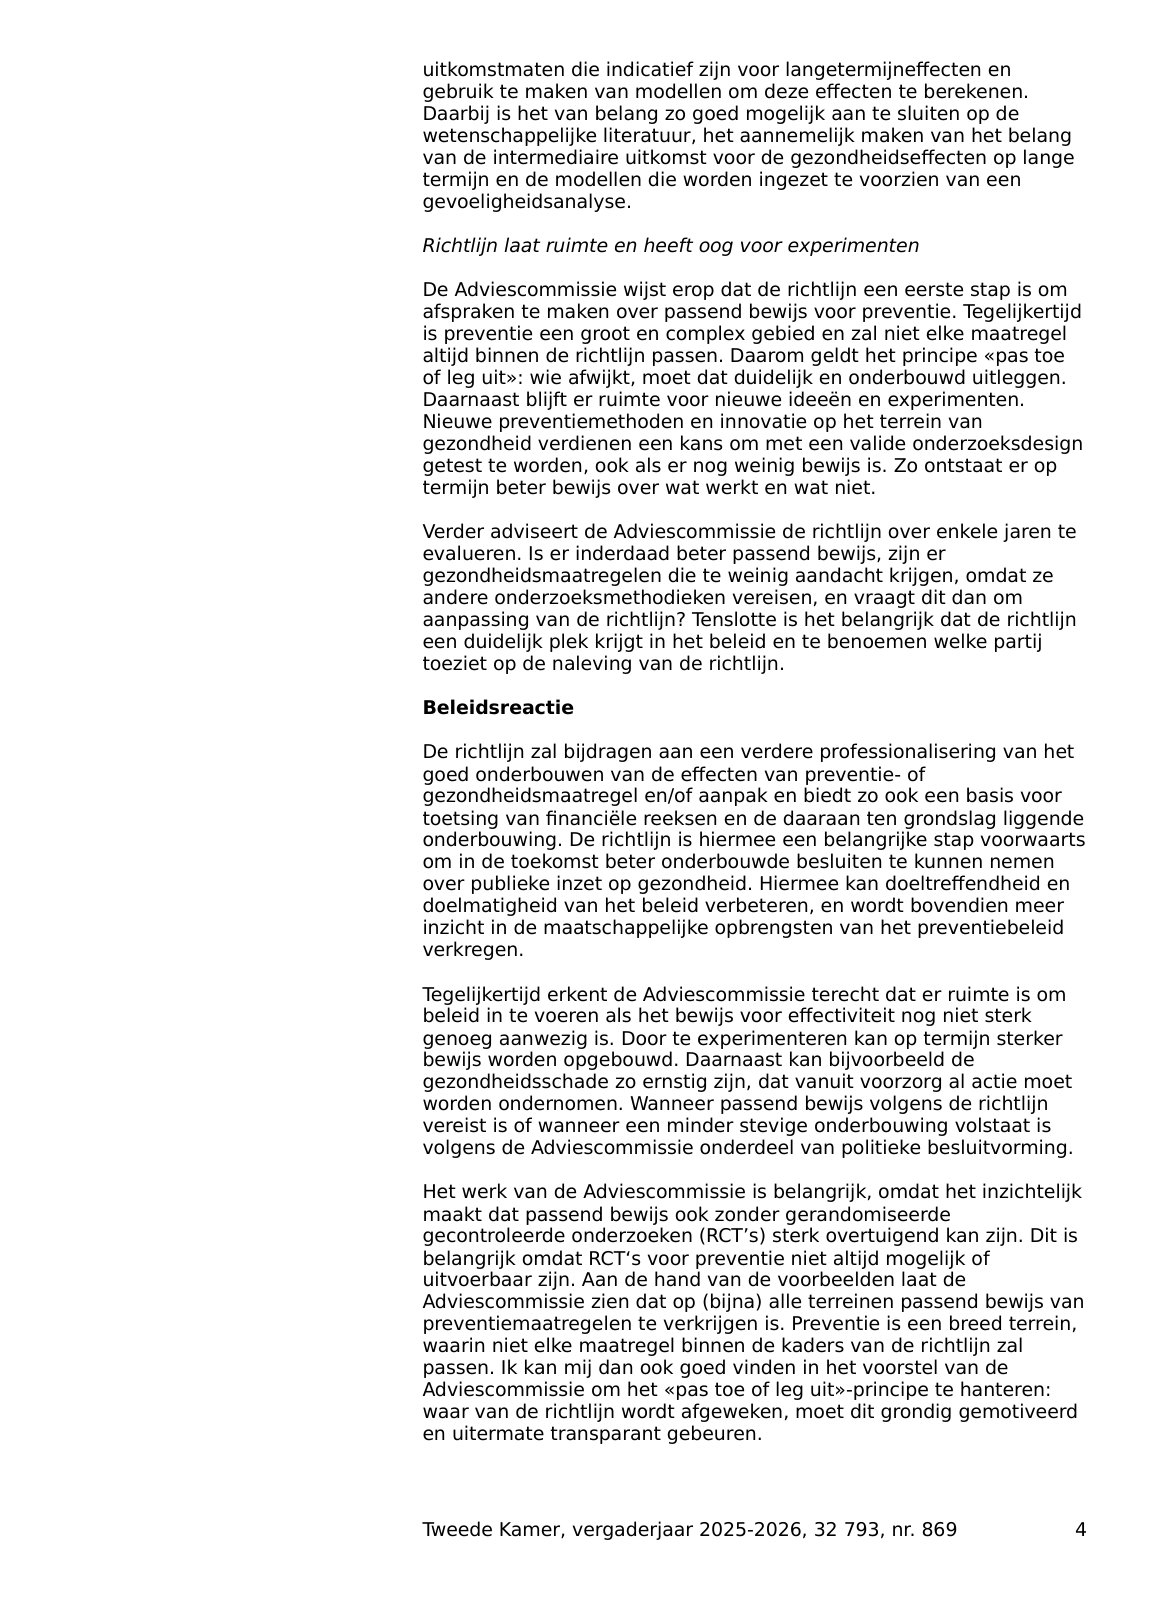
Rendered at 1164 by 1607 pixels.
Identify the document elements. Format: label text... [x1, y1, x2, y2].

subtitle Beleidsreactie [422, 697, 1087, 719]
text uitkomstmaten die indicatief zijn voor langetermijneffecten en gebruik te maken van modellen om deze effecten te berekenen. Daarbij is het van belang zo goed mogelijk aan te sluiten op de wetenschappelijke literatuur, het aannemelijk maken van het belang van de intermediaire uitkomst voor de gezondheidseffecten op lange termijn en de modellen die worden ingezet te voorzien van een gevoeligheidsanalyse. [422, 59, 1087, 213]
text Het werk van de Adviescommissie is belangrijk, omdat het inzichtelijk maakt dat passend bewijs ook zonder gerandomiseerde gecontroleerde onderzoeken (RCT’s) sterk overtuigend kan zijn. Dit is belangrijk omdat RCT‘s voor preventie niet altijd mogelijk of uitvoerbaar zijn. Aan de hand van de voorbeelden laat de Adviescommissie zien dat op (bijna) alle terreinen passend bewijs van preventiemaatregelen te verkrijgen is. Preventie is een breed terrein, waarin niet elke maatregel binnen de kaders van de richtlijn zal passen. Ik kan mij dan ook goed vinden in het voorstel van de Adviescommissie om het «pas toe of leg uit»-principe te hanteren: waar van de richtlijn wordt afgeweken, moet dit grondig gemotiveerd en uitermate transparant gebeuren. [422, 1181, 1087, 1445]
text Tegelijkertijd erkent de Adviescommissie terecht dat er ruimte is om beleid in te voeren als het bewijs voor effectiviteit nog niet sterk genoeg aanwezig is. Door te experimenteren kan op termijn sterker bewijs worden opgebouwd. Daarnaast kan bijvoorbeeld de gezondheidsschade zo ernstig zijn, dat vanuit voorzorg al actie moet worden ondernomen. Wanneer passend bewijs volgens de richtlijn vereist is of wanneer een minder stevige onderbouwing volstaat is volgens de Adviescommissie onderdeel van politieke besluitvorming. [422, 983, 1087, 1159]
subtitle Richtlijn laat ruimte en heeft oog voor experimenten [422, 235, 1087, 257]
text De Adviescommissie wijst erop dat de richtlijn een eerste stap is om afspraken te maken over passend bewijs voor preventie. Tegelijkertijd is preventie een groot en complex gebied en zal niet elke maatregel altijd binnen de richtlijn passen. Daarom geldt het principe «pas toe of leg uit»: wie afwijkt, moet dat duidelijk en onderbouwd uitleggen. Daarnaast blijft er ruimte voor nieuwe ideeën en experimenten. Nieuwe preventiemethoden en innovatie op het terrein van gezondheid verdienen een kans om met een valide onderzoeksdesign getest te worden, ook als er nog weinig bewijs is. Zo ontstaat er op termijn beter bewijs over wat werkt en wat niet. [422, 279, 1087, 499]
text Verder adviseert de Adviescommissie de richtlijn over enkele jaren te evalueren. Is er inderdaad beter passend bewijs, zijn er gezondheidsmaatregelen die te weinig aandacht krijgen, omdat ze andere onderzoeksmethodieken vereisen, en vraagt dit dan om aanpassing van de richtlijn? Tenslotte is het belangrijk dat de richtlijn een duidelijk plek krijgt in het beleid en te benoemen welke partij toeziet op de naleving van de richtlijn. [422, 521, 1087, 675]
text De richtlijn zal bijdragen aan een verdere professionalisering van het goed onderbouwen van de effecten van preventie- of gezondheidsmaatregel en/of aanpak en biedt zo ook een basis voor toetsing van financiële reeksen en de daaraan ten grondslag liggende onderbouwing. De richtlijn is hiermee een belangrijke stap voorwaarts om in de toekomst beter onderbouwde besluiten te kunnen nemen over publieke inzet op gezondheid. Hiermee kan doeltreffendheid en doelmatigheid van het beleid verbeteren, en wordt bovendien meer inzicht in de maatschappelijke opbrengsten van het preventiebeleid verkregen. [422, 741, 1087, 961]
